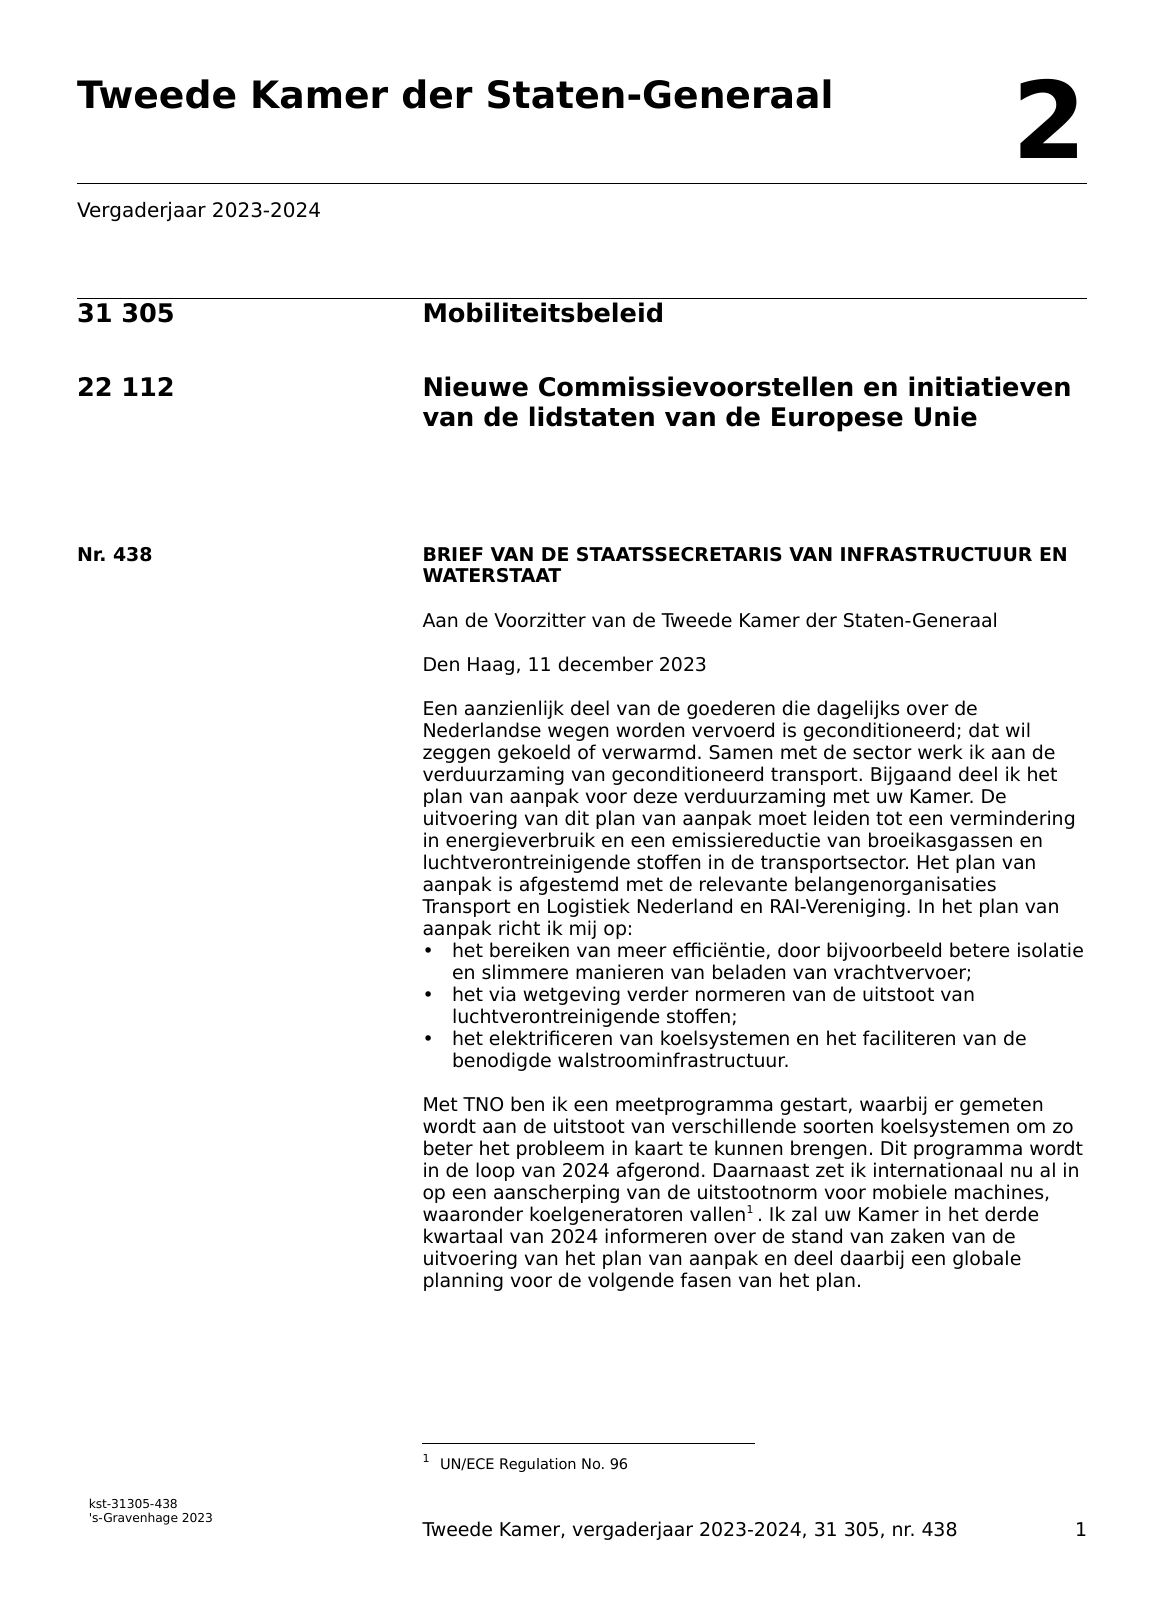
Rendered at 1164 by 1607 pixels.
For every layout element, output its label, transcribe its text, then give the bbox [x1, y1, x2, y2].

subtitle 31 305 Mobiliteitsbeleid [77, 299, 1087, 329]
table_header 2 [886, 59, 1087, 183]
text Den Haag, 11 december 2023 [422, 654, 1087, 676]
table_header Tweede Kamer der Staten-Generaal [77, 59, 886, 183]
text • het elektrificeren van koelsystemen en het faciliteren van de benodigde walstroominfrastructuur. [422, 1028, 1087, 1072]
table_cell Vergaderjaar 2023-2024 [77, 184, 1087, 298]
text • het bereiken van meer efficiëntie, door bijvoorbeeld betere isolatie en slimmere manieren van beladen van vrachtvervoer; [422, 940, 1087, 984]
text Aan de Voorzitter van de Tweede Kamer der Staten-Generaal [422, 609, 1087, 632]
text Met TNO ben ik een meetprogramma gestart, waarbij er gemeten wordt aan de uitstoot van verschillende soorten koelsystemen om zo beter het probleem in kaart te kunnen brengen. Dit programma wordt in de loop van 2024 afgerond. Daarnaast zet ik internationaal nu al in op een aanscherping van de uitstootnorm voor mobiele machines, waaronder koelgeneratoren vallen. Ik zal uw Kamer in het derde kwartaal van 2024 informeren over de stand van zaken van de uitvoering van het plan van aanpak en deel daarbij een globale planning voor de volgende fasen van het plan. [422, 1094, 1087, 1292]
text 's-Gravenhage 2023 [88, 1511, 323, 1525]
subtitle 22 112 Nieuwe Commissievoorstellen en initiatieven van de lidstaten van de Europese Unie [77, 373, 1087, 432]
text • het via wetgeving verder normeren van de uitstoot van luchtverontreinigende stoffen; [422, 984, 1087, 1028]
subtitle Nr. 438 BRIEF VAN DE STAATSSECRETARIS VAN INFRASTRUCTUUR EN WATERSTAAT [77, 543, 1087, 587]
text Een aanzienlijk deel van de goederen die dagelijks over de Nederlandse wegen worden vervoerd is geconditioneerd; dat wil zeggen gekoeld of verwarmd. Samen met de sector werk ik aan de verduurzaming van geconditioneerd transport. Bijgaand deel ik het plan van aanpak voor deze verduurzaming met uw Kamer. De uitvoering van dit plan van aanpak moet leiden tot een vermindering in energieverbruik en een emissiereductie van broeikasgassen en luchtverontreinigende stoffen in de transportsector. Het plan van aanpak is afgestemd met de relevante belangenorganisaties Transport en Logistiek Nederland en RAI-Vereniging. In het plan van aanpak richt ik mij op: [422, 698, 1087, 940]
text UN/ECE Regulation No. 96 [422, 1452, 1087, 1474]
text kst-31305-438 [88, 1497, 323, 1511]
